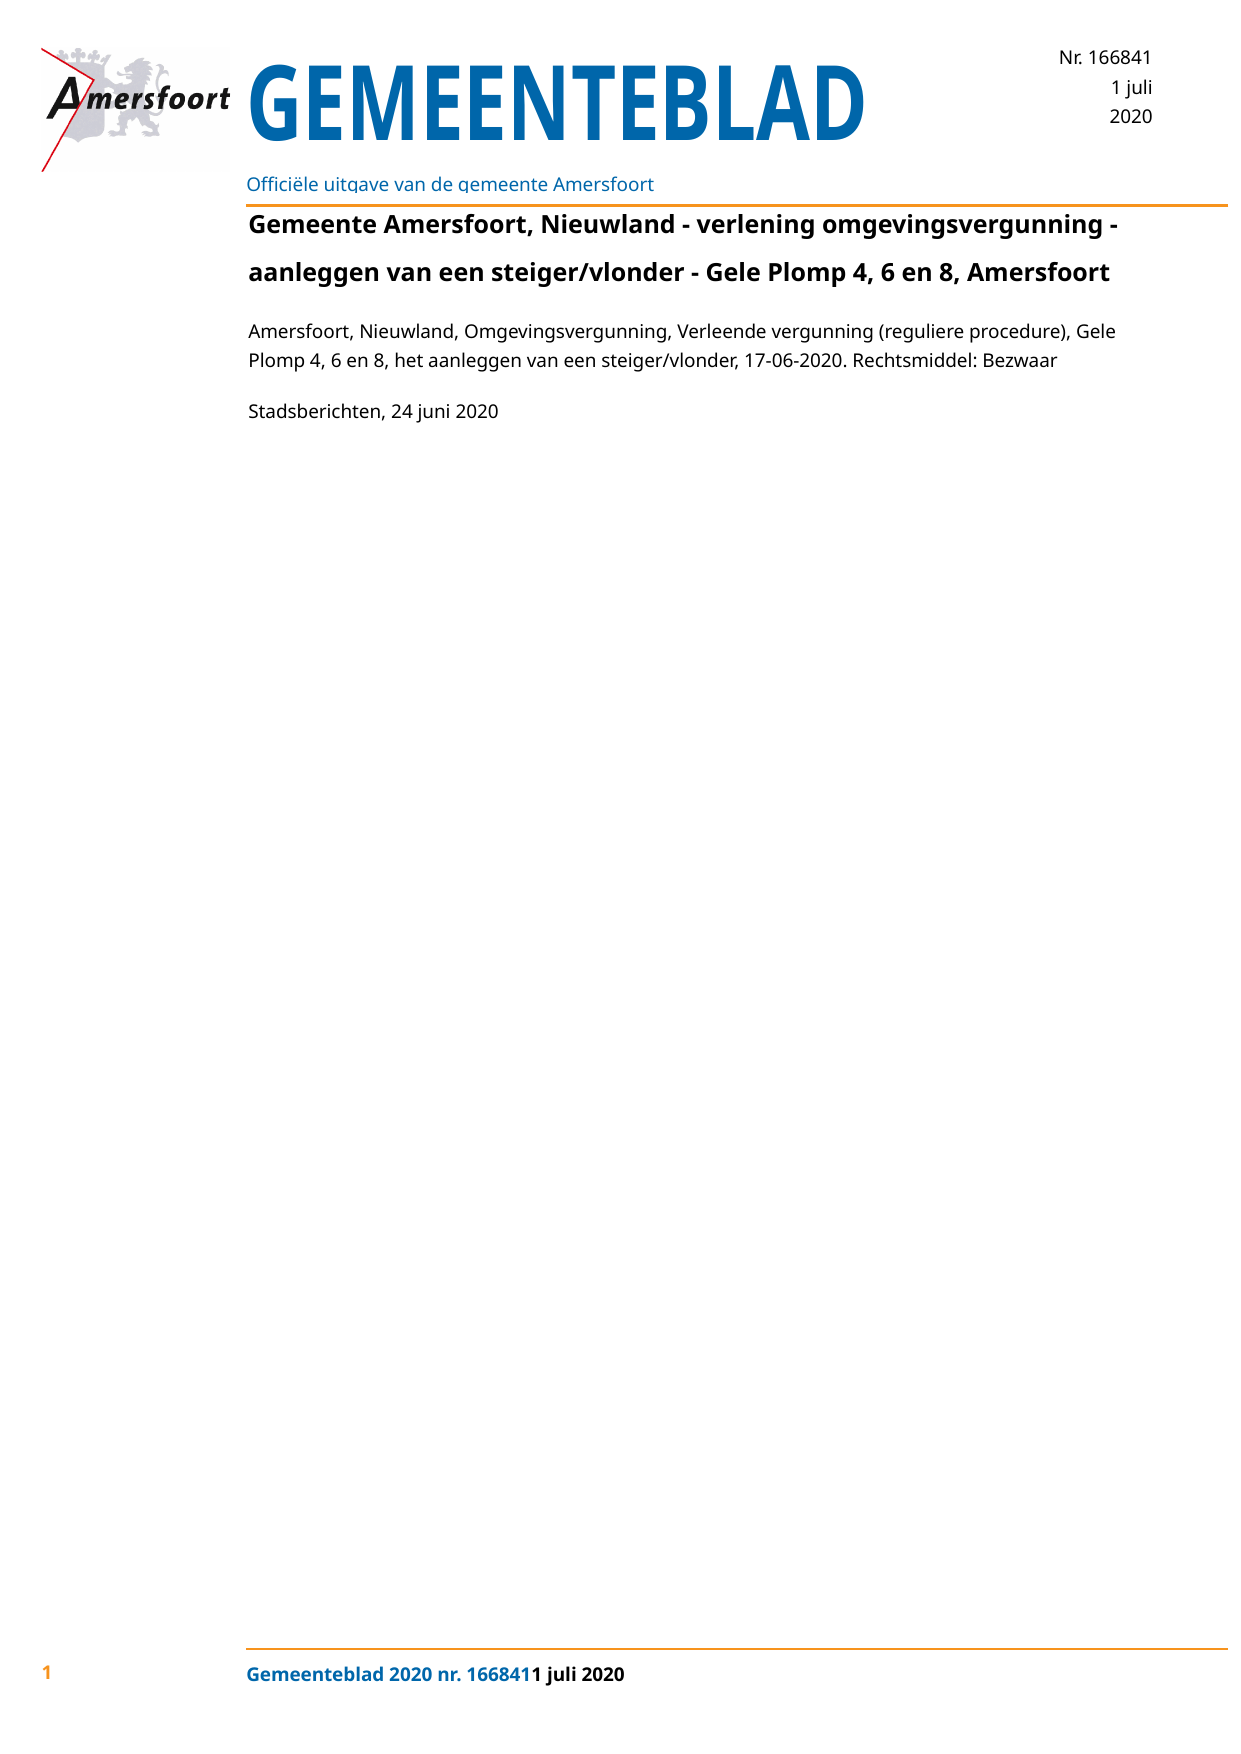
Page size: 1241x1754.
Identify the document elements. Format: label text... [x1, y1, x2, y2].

picture [41, 47, 231, 172]
text Amersfoort, Nieuwland, Omgevingsvergunning, Verleende vergunning (reguliere procedure), Gele Plomp 4, 6 en 8, het aanleggen van een steiger/vlonder, 17-06-2020. Rechtsmiddel: Bezwaar [248, 318, 1152, 373]
text Gemeente Amersfoort, Nieuwland - verlening omgevingsvergunning - aanleggen van een steiger/vlonder - Gele Plomp 4, 6 en 8, Amersfoort [248, 207, 1152, 288]
text Stadsberichten, 24 juni 2020 [248, 398, 1152, 424]
